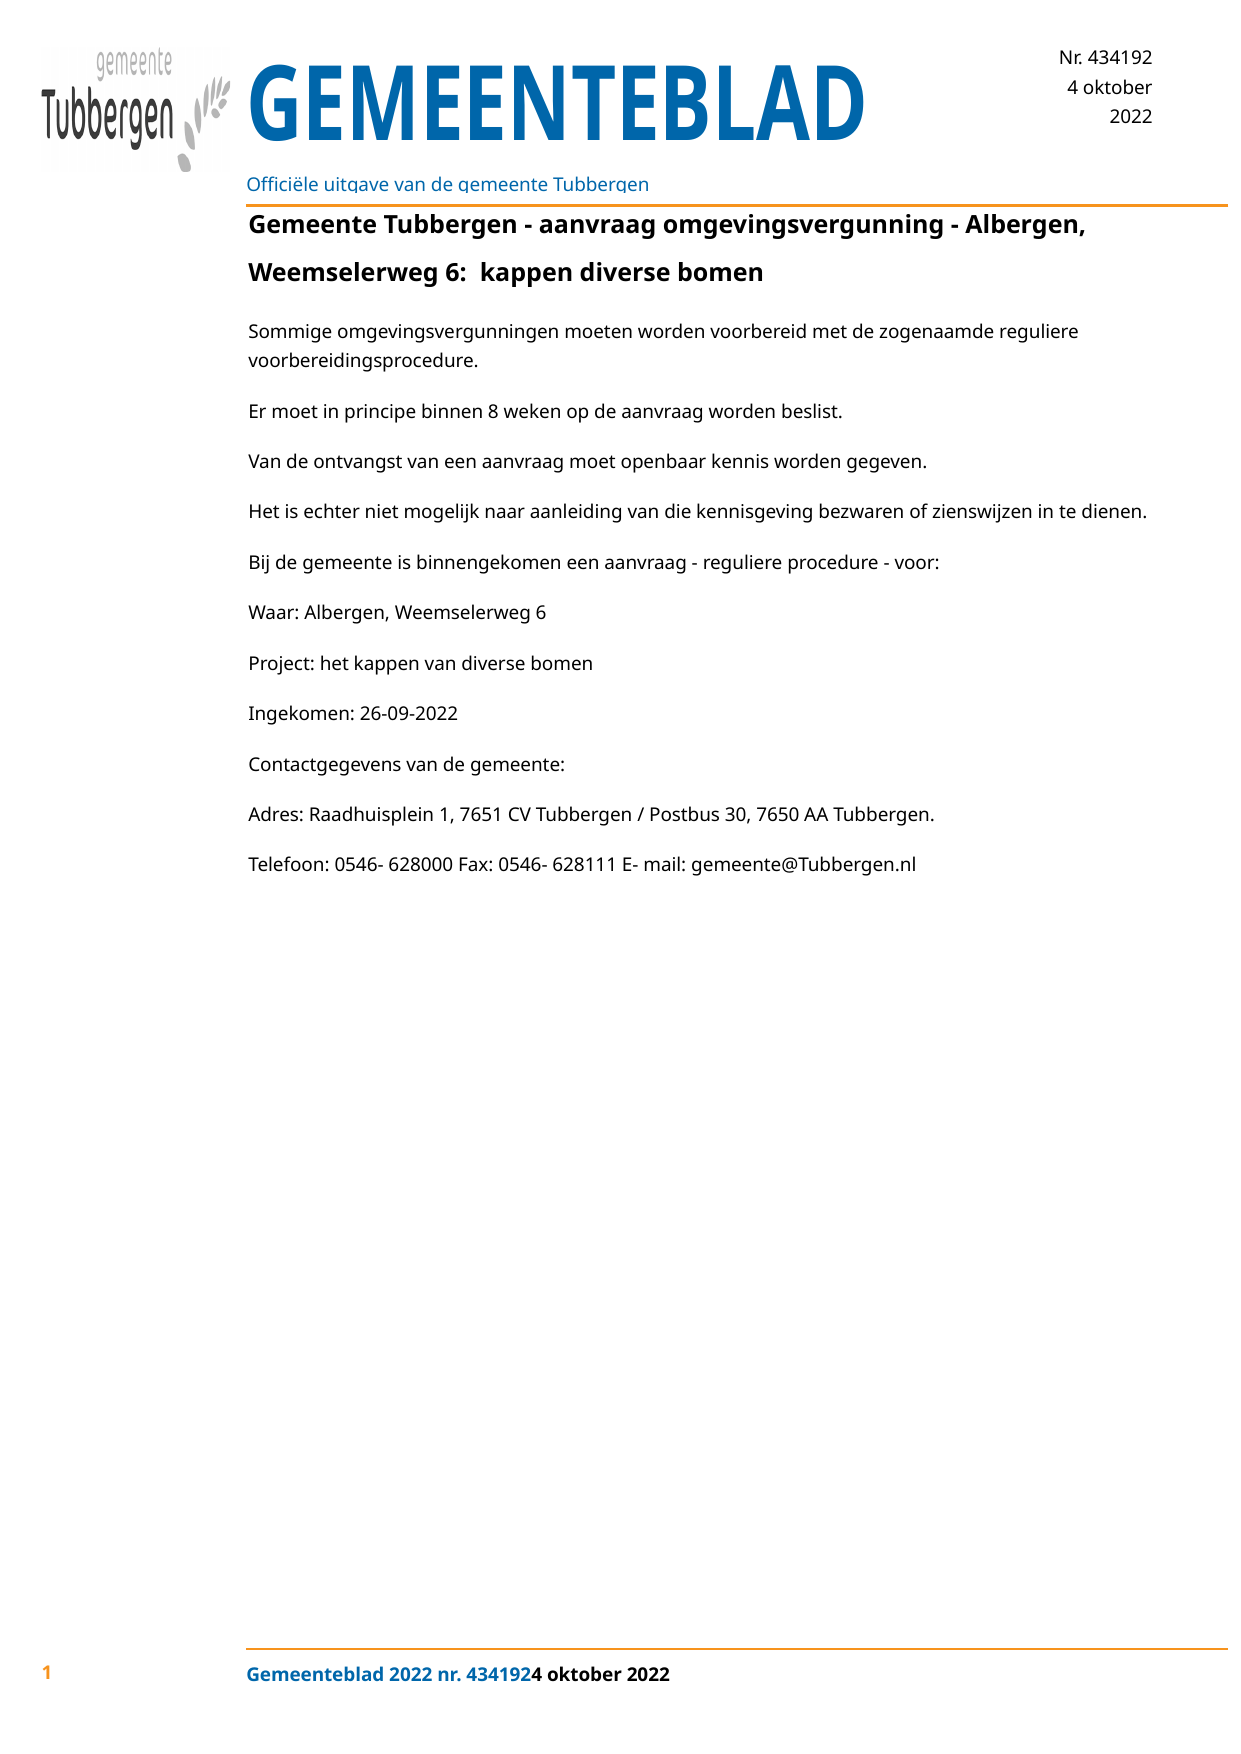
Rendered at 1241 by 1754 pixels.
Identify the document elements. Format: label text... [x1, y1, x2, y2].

text Er moet in principe binnen 8 weken op de aanvraag worden beslist. [248, 398, 1152, 424]
text Telefoon: 0546- 628000 Fax: 0546- 628111 E- mail: gemeente@Tubbergen.nl [248, 852, 1152, 877]
text Contactgegevens van de gemeente: [248, 751, 1152, 777]
text Van de ontvangst van een aanvraag moet openbaar kennis worden gegeven. [248, 448, 1152, 474]
text Waar: Albergen, Weemselerweg 6 [248, 599, 1152, 625]
text Gemeente Tubbergen - aanvraag omgevingsvergunning - Albergen, Weemselerweg 6: kappen diverse bomen [248, 207, 1152, 288]
text Adres: Raadhuisplein 1, 7651 CV Tubbergen / Postbus 30, 7650 AA Tubbergen. [248, 801, 1152, 827]
text Project: het kappen van diverse bomen [248, 650, 1152, 676]
text Sommige omgevingsvergunningen moeten worden voorbereid met de zogenaamde reguliere voorbereidingsprocedure. [248, 318, 1152, 373]
picture [41, 47, 231, 172]
text Het is echter niet mogelijk naar aanleiding van die kennisgeving bezwaren of zienswijzen in te dienen. [248, 499, 1152, 524]
text Ingekomen: 26-09-2022 [248, 700, 1152, 726]
text Bij de gemeente is binnengekomen een aanvraag - reguliere procedure - voor: [248, 549, 1152, 575]
